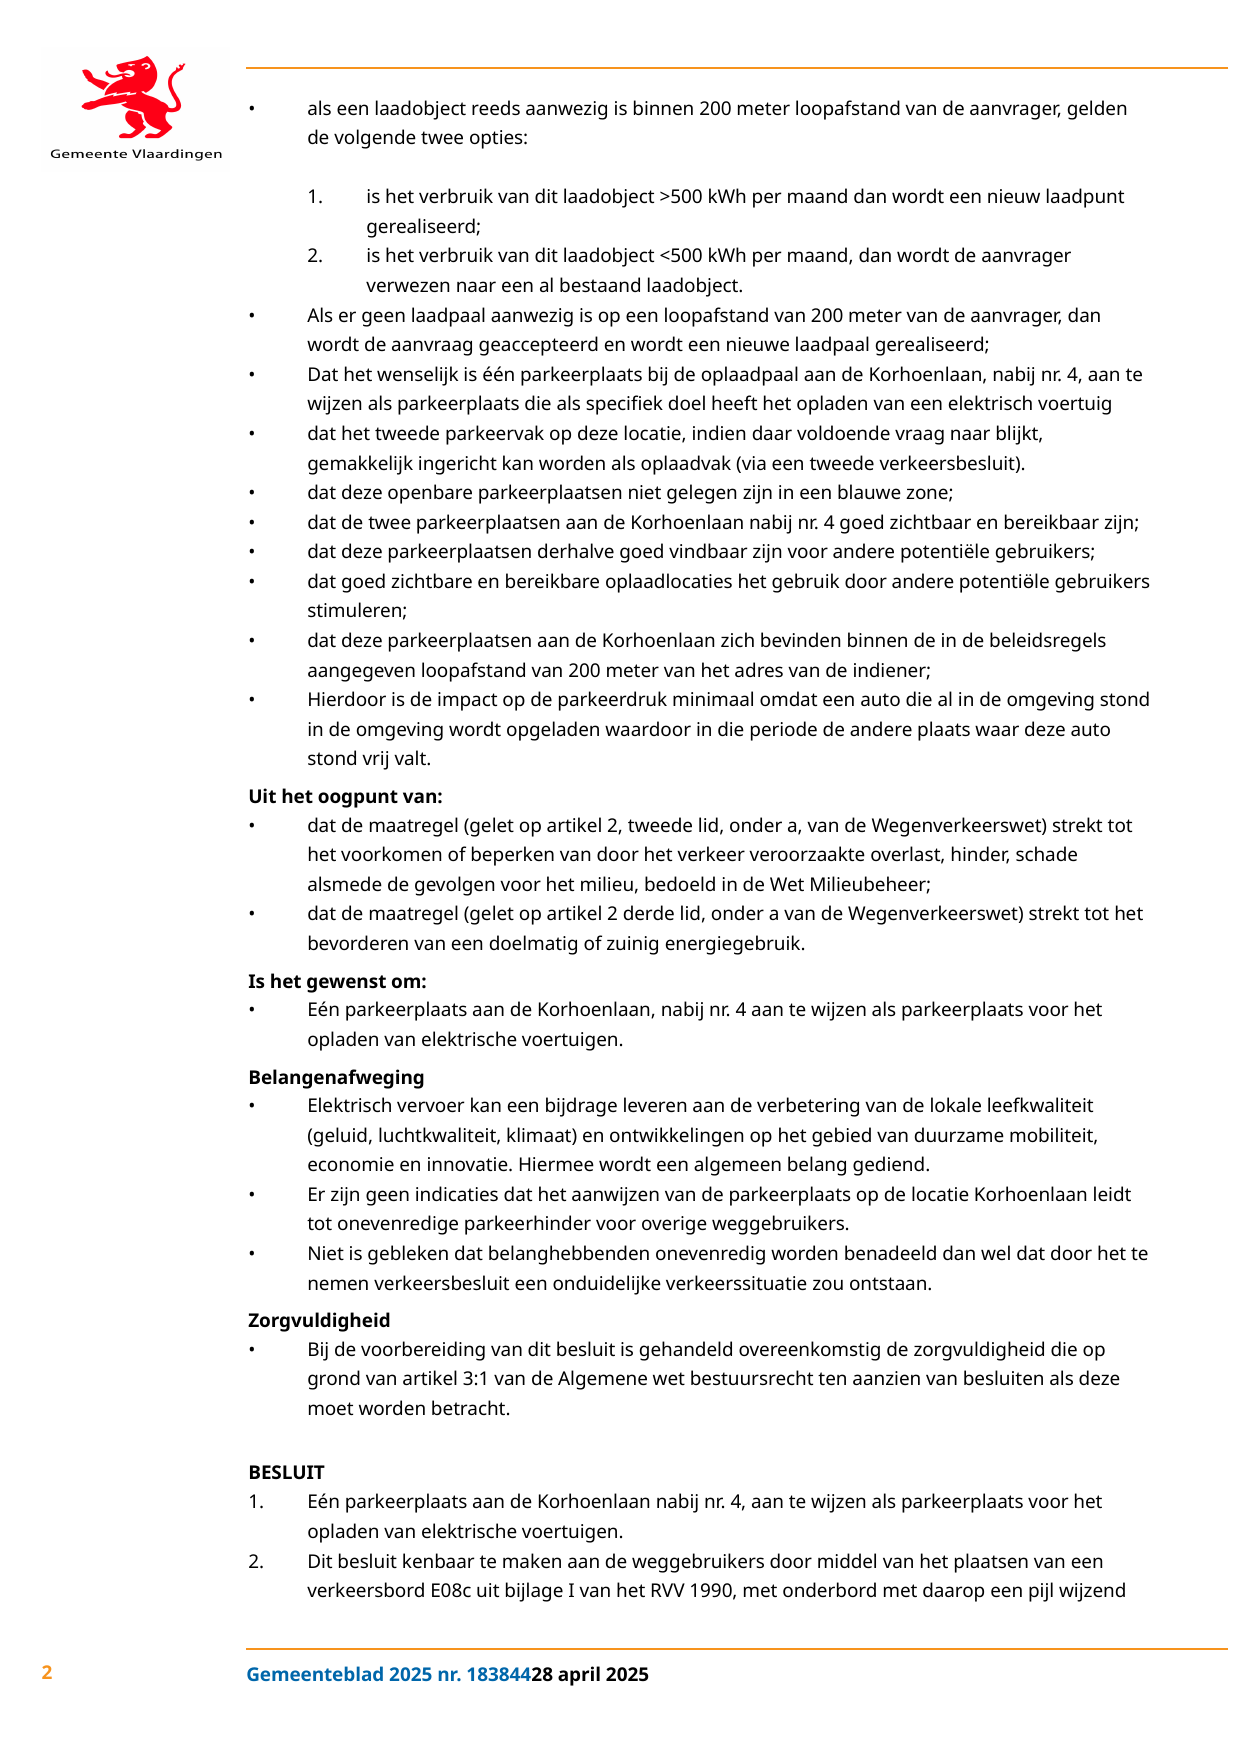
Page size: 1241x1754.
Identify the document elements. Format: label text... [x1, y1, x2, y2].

list Er zijn geen indicaties dat het aanwijzen van de parkeerplaats op de locatie Korhoenlaan leidt tot onevenredige parkeerhinder voor overige weggebruikers. [248, 1181, 1152, 1236]
list dat de twee parkeerplaatsen aan de Korhoenlaan nabij nr. 4 goed zichtbaar en bereikbaar zijn; [248, 509, 1152, 535]
text Belangenafweging [248, 1064, 1152, 1090]
list Eén parkeerplaats aan de Korhoenlaan, nabij nr. 4 aan te wijzen als parkeerplaats voor het opladen van elektrische voertuigen. [248, 996, 1152, 1052]
list is het verbruik van dit laadobject >500 kWh per maand dan wordt een nieuw laadpunt gerealiseerd; [307, 183, 1152, 239]
picture [41, 47, 231, 172]
list dat goed zichtbare en bereikbare oplaadlocaties het gebruik door andere potentiӫle gebruikers stimuleren; [248, 568, 1152, 623]
list Hierdoor is de impact op de parkeerdruk minimaal omdat een auto die al in de omgeving stond in de omgeving wordt opgeladen waardoor in die periode de andere plaats waar deze auto stond vrij valt. [248, 686, 1152, 771]
list Dit besluit kenbaar te maken aan de weggebruikers door middel van het plaatsen van een verkeersbord E08c uit bijlage I van het RVV 1990, met onderbord met daarop een pijl wijzend [248, 1548, 1152, 1603]
list dat de maatregel (gelet op artikel 2 derde lid, onder a van de Wegenverkeerswet) strekt tot het bevorderen van een doelmatig of zuinig energiegebruik. [248, 901, 1152, 956]
list Niet is gebleken dat belanghebbenden onevenredig worden benadeeld dan wel dat door het te nemen verkeersbesluit een onduidelijke verkeerssituatie zou ontstaan. [248, 1240, 1152, 1296]
list dat het tweede parkeervak op deze locatie, indien daar voldoende vraag naar blijkt, gemakkelijk ingericht kan worden als oplaadvak (via een tweede verkeersbesluit). [248, 420, 1152, 476]
list dat deze parkeerplaatsen aan de Korhoenlaan zich bevinden binnen de in de beleidsregels aangegeven loopafstand van 200 meter van het adres van de indiener; [248, 627, 1152, 683]
list dat deze parkeerplaatsen derhalve goed vindbaar zijn voor andere potentiële gebruikers; [248, 538, 1152, 564]
list dat de maatregel (gelet op artikel 2, tweede lid, onder a, van de Wegenverkeerswet) strekt tot het voorkomen of beperken van door het verkeer veroorzaakte overlast, hinder, schade alsmede de gevolgen voor het milieu, bedoeld in de Wet Milieubeheer; [248, 812, 1152, 897]
list is het verbruik van dit laadobject <500 kWh per maand, dan wordt de aanvrager verwezen naar een al bestaand laadobject. [307, 243, 1152, 298]
list Als er geen laadpaal aanwezig is op een loopafstand van 200 meter van de aanvrager, dan wordt de aanvraag geaccepteerd en wordt een nieuwe laadpaal gerealiseerd; [248, 302, 1152, 357]
text Zorgvuldigheid [248, 1308, 1152, 1333]
list Eén parkeerplaats aan de Korhoenlaan nabij nr. 4, aan te wijzen als parkeerplaats voor het opladen van elektrische voertuigen. [248, 1489, 1152, 1544]
list Elektrisch vervoer kan een bijdrage leveren aan de verbetering van de lokale leefkwaliteit (geluid, luchtkwaliteit, klimaat) en ontwikkelingen op het gebied van duurzame mobiliteit, economie en innovatie. Hiermee wordt een algemeen belang gediend. [248, 1092, 1152, 1177]
list als een laadobject reeds aanwezig is binnen 200 meter loopafstand van de aanvrager, gelden de volgende twee opties: [248, 95, 1152, 150]
list Bij de voorbereiding van dit besluit is gehandeld overeenkomstig de zorgvuldigheid die op grond van artikel 3:1 van de Algemene wet bestuursrecht ten aanzien van besluiten als deze moet worden betracht. [248, 1336, 1152, 1421]
text BESLUIT [248, 1459, 1152, 1485]
list Dat het wenselijk is één parkeerplaats bij de oplaadpaal aan de Korhoenlaan, nabij nr. 4, aan te wijzen als parkeerplaats die als specifiek doel heeft het opladen van een elektrisch voertuig [248, 361, 1152, 416]
list dat deze openbare parkeerplaatsen niet gelegen zijn in een blauwe zone; [248, 479, 1152, 505]
text Is het gewenst om: [248, 968, 1152, 994]
text Uit het oogpunt van: [248, 783, 1152, 809]
